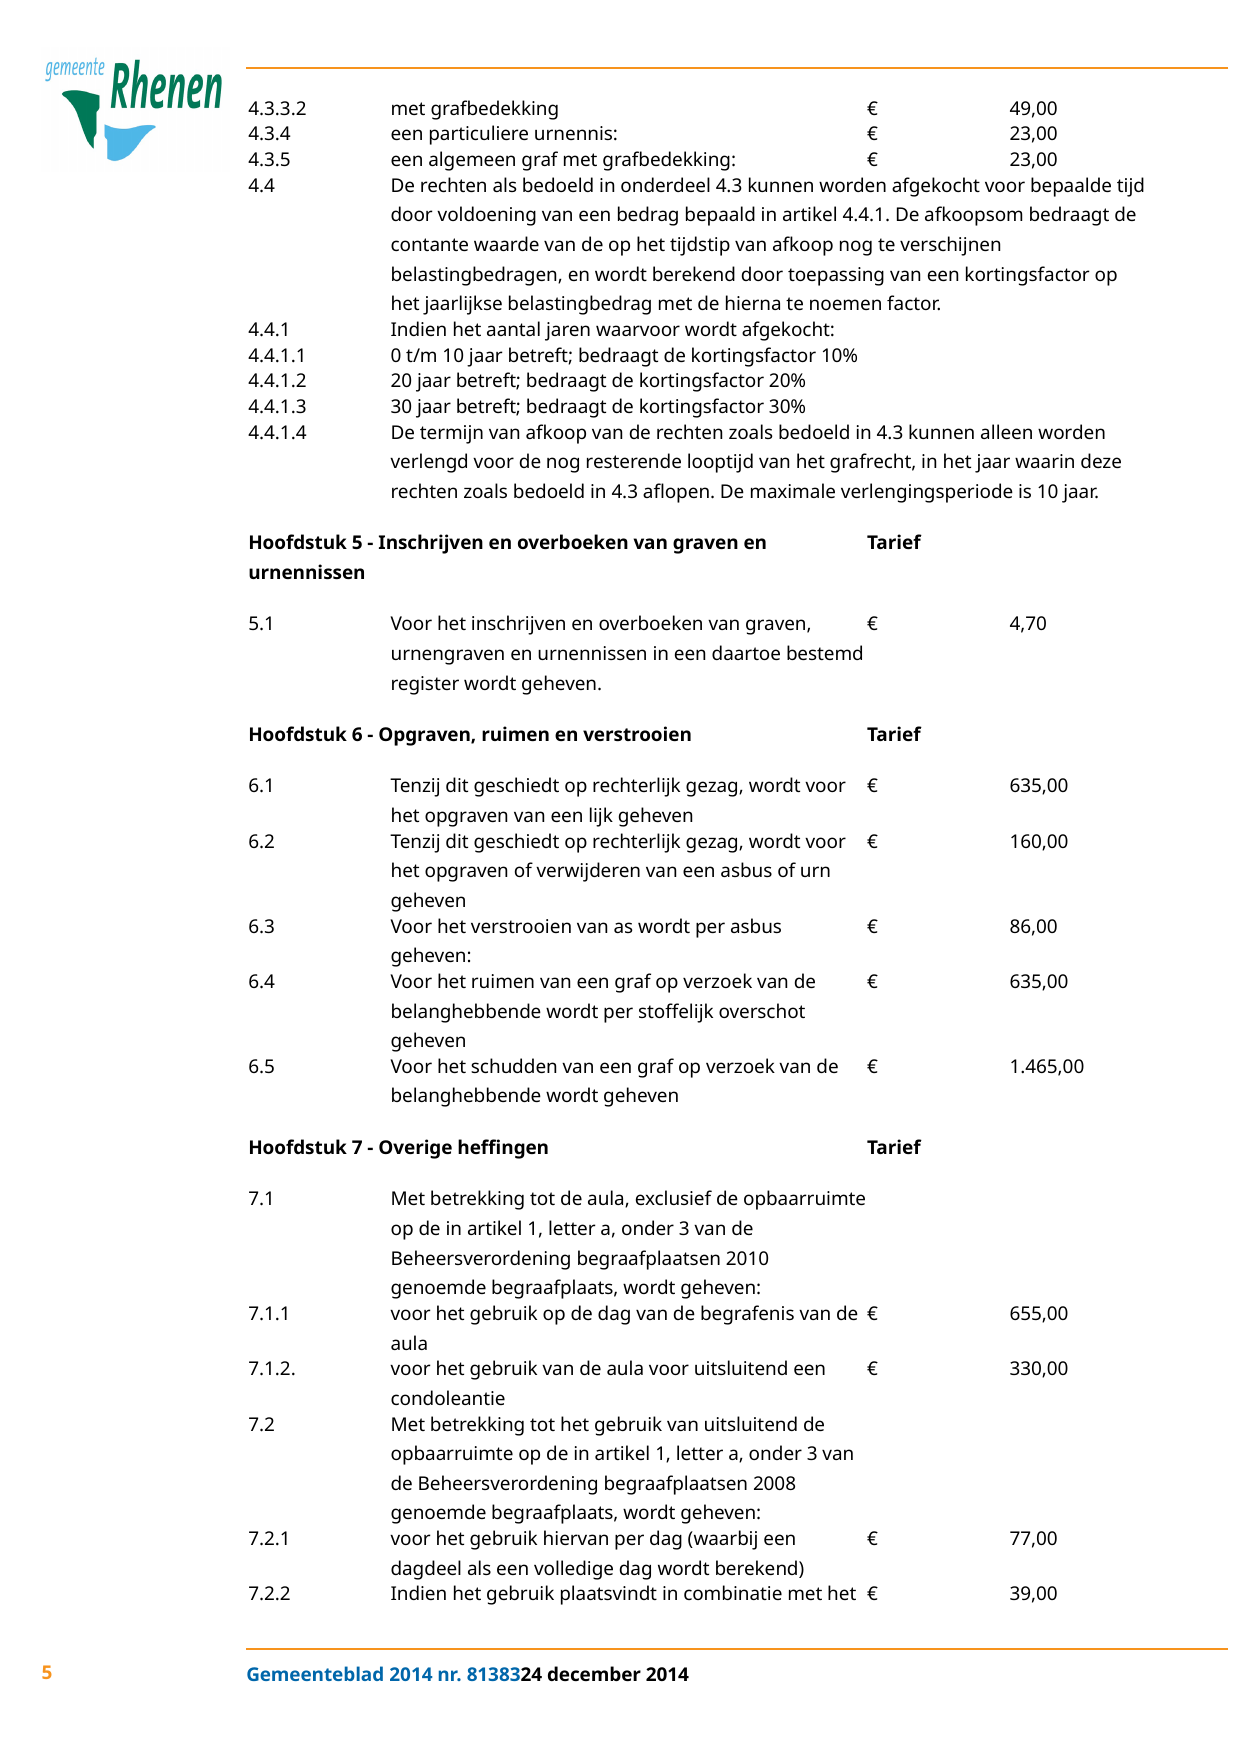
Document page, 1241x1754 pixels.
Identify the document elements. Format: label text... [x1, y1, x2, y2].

table_cell € [867, 1581, 1009, 1606]
table_cell [390, 1109, 867, 1134]
table_cell [390, 747, 867, 773]
table_cell Voor het inschrijven en overboeken van graven, urnengraven en urnennissen in een daartoe bestemd register wordt geheven. [390, 611, 867, 696]
table_cell [1009, 747, 1152, 773]
table_cell 6.3 [248, 913, 390, 968]
table_cell 7.1.2. [248, 1355, 390, 1411]
table_cell € [867, 913, 1009, 968]
table_cell met grafbedekking [390, 95, 867, 121]
table_cell 77,00 [1009, 1525, 1152, 1581]
table_cell Tenzij dit geschiedt op rechterlijk gezag, wordt voor het opgraven of verwijderen van een asbus of urn geheven [390, 828, 867, 913]
table_cell [867, 1160, 1009, 1186]
table_cell De termijn van afkoop van de rechten zoals bedoeld in 4.3 kunnen alleen worden verlengd voor de nog resterende looptijd van het grafrecht, in het jaar waarin deze rechten zoals bedoeld in 4.3 aflopen. De maximale verlengingsperiode is 10 jaar. [390, 419, 1152, 504]
table_cell 4.4 [248, 172, 390, 316]
table_cell 20 jaar betreft; bedraagt de kortingsfactor 20% [390, 368, 1152, 393]
table_cell 5.1 [248, 611, 390, 696]
table_cell [867, 585, 1009, 611]
table_cell [248, 1160, 390, 1186]
table_cell [248, 1109, 390, 1134]
table_cell 160,00 [1009, 828, 1152, 913]
table_cell [1009, 1109, 1152, 1134]
table_cell [867, 1109, 1009, 1134]
table_cell [1009, 1411, 1152, 1525]
table_cell [248, 585, 390, 611]
table_cell 4.3.4 [248, 121, 390, 146]
table_cell [1009, 1186, 1152, 1300]
table_cell 7.2 [248, 1411, 390, 1525]
table_cell 30 jaar betreft; bedraagt de kortingsfactor 30% [390, 393, 1152, 419]
table_cell € [867, 146, 1009, 172]
table_cell 6.5 [248, 1053, 390, 1108]
table_cell € [867, 828, 1009, 913]
table_cell 49,00 [1009, 95, 1152, 121]
table_cell 4.4.1 [248, 316, 390, 342]
table_cell een algemeen graf met grafbedekking: [390, 146, 867, 172]
table_cell 6.1 [248, 773, 390, 828]
table_cell 7.1 [248, 1186, 390, 1300]
table_cell 7.2.2 [248, 1581, 390, 1606]
table_cell 4.4.1.1 [248, 342, 390, 367]
table_cell Hoofdstuk 6 - Opgraven, ruimen en verstrooien [248, 721, 867, 747]
table_cell € [867, 611, 1009, 696]
table_cell € [867, 1053, 1009, 1108]
table_cell [1009, 1160, 1152, 1186]
table_cell Indien het gebruik plaatsvindt in combinatie met het [390, 1581, 867, 1606]
table_cell 4.3.3.2 [248, 95, 390, 121]
table_cell [390, 696, 867, 721]
table_cell [867, 747, 1009, 773]
table_cell Met betrekking tot het gebruik van uitsluitend de opbaarruimte op de in artikel 1, letter a, onder 3 van de Beheersverordening begraafplaatsen 2008 genoemde begraafplaats, wordt geheven: [390, 1411, 867, 1525]
table_cell [867, 696, 1009, 721]
table_cell Hoofdstuk 7 - Overige heffingen [248, 1134, 867, 1160]
table_cell 39,00 [1009, 1581, 1152, 1606]
table_cell € [867, 1525, 1009, 1581]
table_cell 4.4.1.4 [248, 419, 390, 504]
table_cell 6.2 [248, 828, 390, 913]
table_cell 330,00 [1009, 1355, 1152, 1411]
table_cell 655,00 [1009, 1300, 1152, 1355]
table_cell € [867, 121, 1009, 146]
table_cell [867, 1186, 1009, 1300]
table_cell 4.4.1.3 [248, 393, 390, 419]
table_cell voor het gebruik hiervan per dag (waarbij een dagdeel als een volledige dag wordt berekend) [390, 1525, 867, 1581]
table_cell 7.1.1 [248, 1300, 390, 1355]
table_cell voor het gebruik op de dag van de begrafenis van de aula [390, 1300, 867, 1355]
table_cell voor het gebruik van de aula voor uitsluitend een condoleantie [390, 1355, 867, 1411]
table_cell Tarief [867, 1134, 1152, 1160]
table_cell Tarief [867, 721, 1152, 747]
table_cell € [867, 968, 1009, 1053]
table_cell Voor het verstrooien van as wordt per asbus geheven: [390, 913, 867, 968]
table_cell 0 t/m 10 jaar betreft; bedraagt de kortingsfactor 10% [390, 342, 1152, 367]
table_cell Met betrekking tot de aula, exclusief de opbaarruimte op de in artikel 1, letter a, onder 3 van de Beheersverordening begraafplaatsen 2010 genoemde begraafplaats, wordt geheven: [390, 1186, 867, 1300]
table_cell [1009, 696, 1152, 721]
table_cell [867, 1411, 1009, 1525]
table_cell Tenzij dit geschiedt op rechterlijk gezag, wordt voor het opgraven van een lijk geheven [390, 773, 867, 828]
table_cell Voor het ruimen van een graf op verzoek van de belanghebbende wordt per stoffelijk overschot geheven [390, 968, 867, 1053]
table_cell Indien het aantal jaren waarvoor wordt afgekocht: [390, 316, 1152, 342]
table_cell € [867, 1300, 1009, 1355]
table_cell 635,00 [1009, 968, 1152, 1053]
picture [41, 47, 231, 172]
table_cell Voor het schudden van een graf op verzoek van de belanghebbende wordt geheven [390, 1053, 867, 1108]
table_cell [867, 504, 1009, 529]
table_cell € [867, 1355, 1009, 1411]
table_cell 23,00 [1009, 146, 1152, 172]
table_cell [248, 504, 390, 529]
table_cell 1.465,00 [1009, 1053, 1152, 1108]
table_cell € [867, 773, 1009, 828]
table_cell 4.3.5 [248, 146, 390, 172]
table_cell [248, 696, 390, 721]
table_cell [390, 504, 867, 529]
table_cell een particuliere urnennis: [390, 121, 867, 146]
table_cell 7.2.1 [248, 1525, 390, 1581]
table_cell Tarief [867, 530, 1152, 585]
table_cell Hoofdstuk 5 - Inschrijven en overboeken van graven en urnennissen [248, 530, 867, 585]
table_cell [1009, 504, 1152, 529]
table_cell 635,00 [1009, 773, 1152, 828]
table_cell 4,70 [1009, 611, 1152, 696]
table_cell [390, 585, 867, 611]
table_cell € [867, 95, 1009, 121]
table_cell [248, 747, 390, 773]
table_cell [390, 1160, 867, 1186]
table_cell 86,00 [1009, 913, 1152, 968]
table_cell 23,00 [1009, 121, 1152, 146]
table_cell 4.4.1.2 [248, 368, 390, 393]
table_cell 6.4 [248, 968, 390, 1053]
table_cell [1009, 585, 1152, 611]
table_cell De rechten als bedoeld in onderdeel 4.3 kunnen worden afgekocht voor bepaalde tijd door voldoening van een bedrag bepaald in artikel 4.4.1. De afkoopsom bedraagt de contante waarde van de op het tijdstip van afkoop nog te verschijnen belastingbedragen, en wordt berekend door toepassing van een kortingsfactor op het jaarlijkse belastingbedrag met de hierna te noemen factor. [390, 172, 1152, 316]
